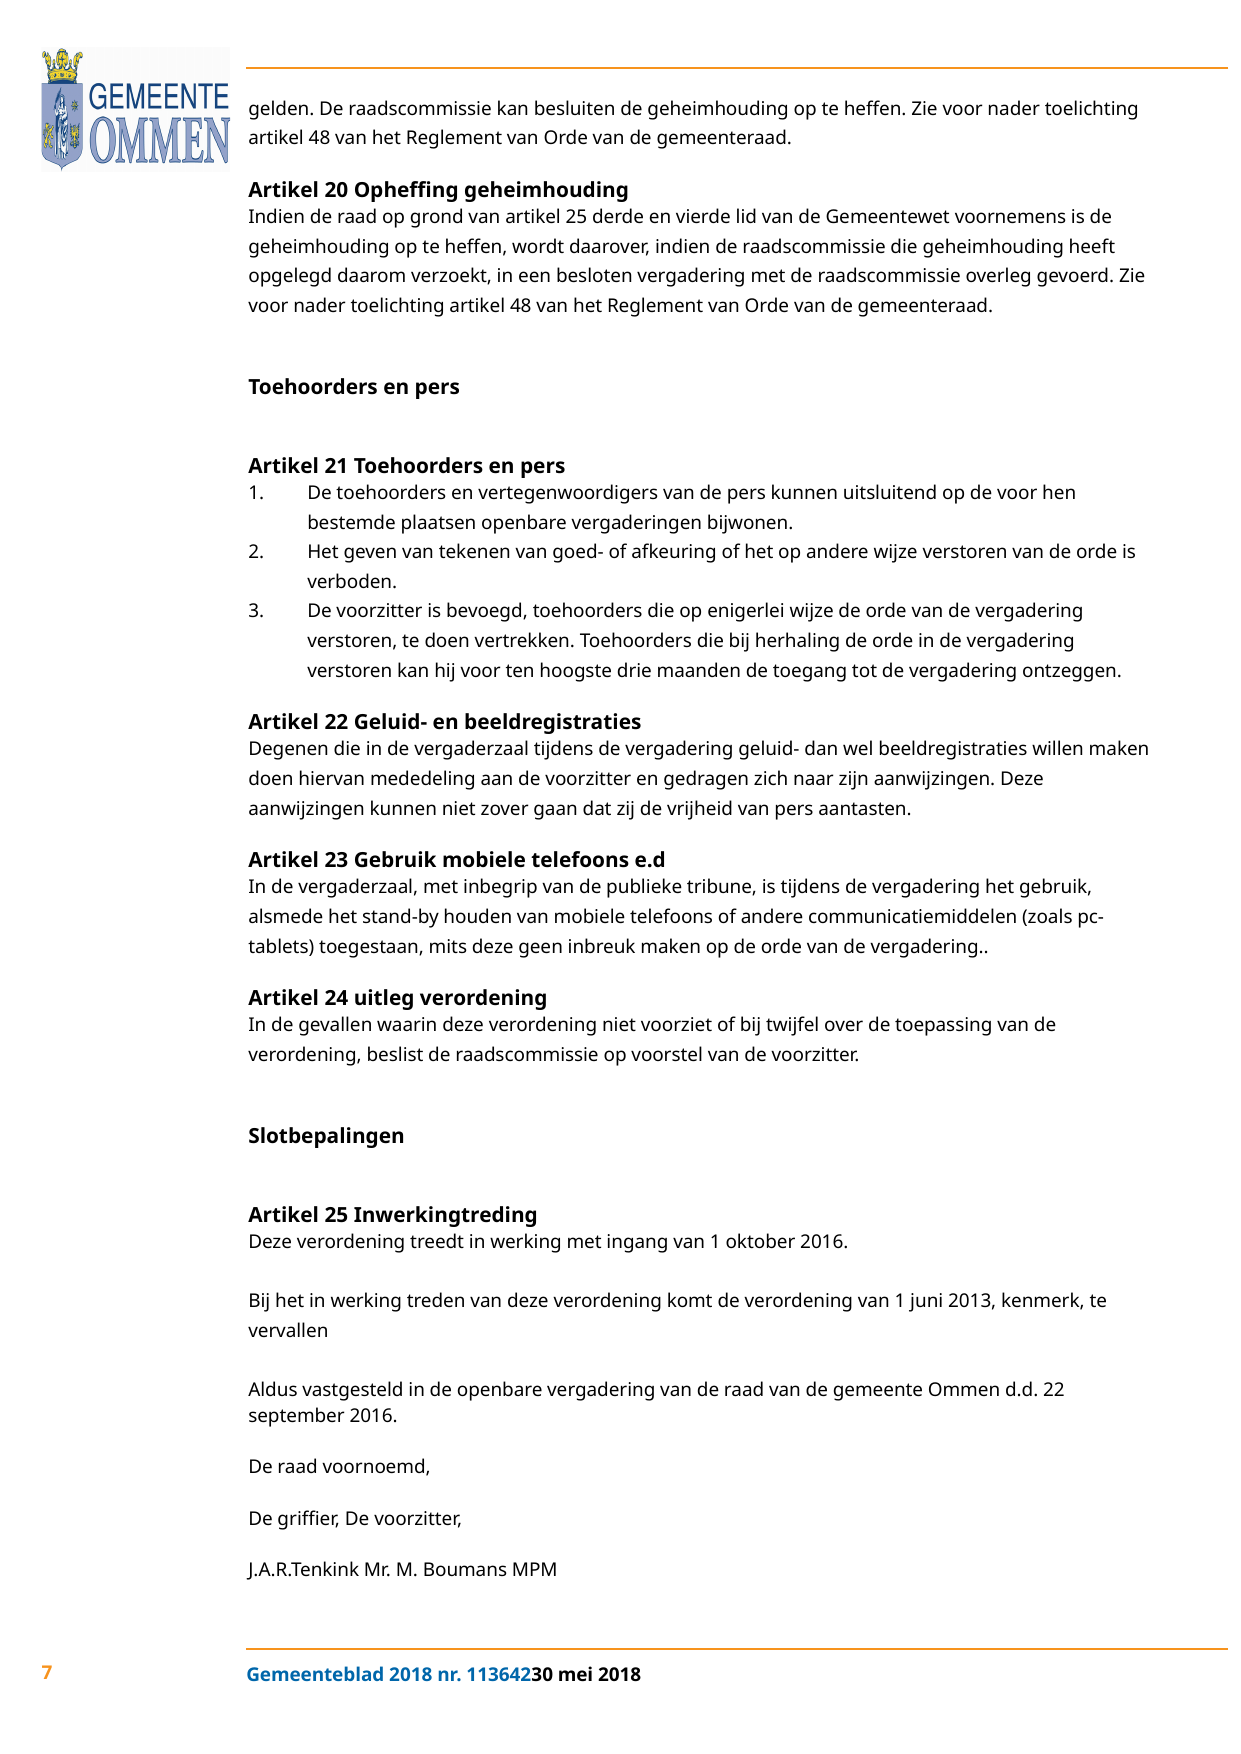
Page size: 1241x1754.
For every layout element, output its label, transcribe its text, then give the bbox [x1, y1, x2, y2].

text Degenen die in de vergaderzaal tijdens de vergadering geluid- dan wel beeldregistraties willen maken doen hiervan mededeling aan de voorzitter en gedragen zich naar zijn aanwijzingen. Deze aanwijzingen kunnen niet zover gaan dat zij de vrijheid van pers aantasten. [248, 736, 1152, 821]
text In de vergaderzaal, met inbegrip van de publieke tribune, is tijdens de vergadering het gebruik, alsmede het stand-by houden van mobiele telefoons of andere communicatiemiddelen (zoals pc-tablets) toegestaan, mits deze geen inbreuk maken op de orde van de vergadering.. [248, 874, 1152, 958]
text Bij het in werking treden van deze verordening komt de verordening van 1 juni 2013, kenmerk, te vervallen [248, 1288, 1152, 1343]
text Artikel 22 Geluid- en beeldregistraties [248, 707, 1152, 736]
list De voorzitter is bevoegd, toehoorders die op enigerlei wijze de orde van de vergadering verstoren, te doen vertrekken. Toehoorders die bij herhaling de orde in de vergadering verstoren kan hij voor ten hoogste drie maanden de toegang tot de vergadering ontzeggen. [248, 598, 1152, 682]
text Indien de raad op grond van artikel 25 derde en vierde lid van de Gemeentewet voornemens is de geheimhouding op te heffen, wordt daarover, indien de raadscommissie die geheimhouding heeft opgelegd daarom verzoekt, in een besloten vergadering met de raadscommissie overleg gevoerd. Zie voor nader toelichting artikel 48 van het Reglement van Orde van de gemeenteraad. [248, 203, 1152, 318]
text De griffier, De voorzitter, [248, 1505, 1152, 1531]
text Deze verordening treedt in werking met ingang van 1 oktober 2016. [248, 1228, 1152, 1254]
text In de gevallen waarin deze verordening niet voorziet of bij twijfel over de toepassing van de verordening, beslist de raadscommissie op voorstel van de voorzitter. [248, 1012, 1152, 1067]
text Artikel 21 Toehoorders en pers [248, 451, 1152, 479]
text Aldus vastgesteld in de openbare vergadering van de raad van de gemeente Ommen d.d. 22 september 2016. [248, 1376, 1152, 1428]
text Artikel 24 uitleg verordening [248, 983, 1152, 1012]
text gelden. De raadscommissie kan besluiten de geheimhouding op te heffen. Zie voor nader toelichting artikel 48 van het Reglement van Orde van de gemeenteraad. [248, 95, 1152, 150]
text J.A.R.Tenkink Mr. M. Boumans MPM [248, 1557, 1152, 1582]
text Slotbepalingen [248, 1121, 1152, 1150]
list Het geven van tekenen van goed- of afkeuring of het op andere wijze verstoren van de orde is verboden. [248, 538, 1152, 594]
text Artikel 20 Opheffing geheimhouding [248, 175, 1152, 203]
picture [41, 47, 231, 172]
list De toehoorders en vertegenwoordigers van de pers kunnen uitsluitend op de voor hen bestemde plaatsen openbare vergaderingen bijwonen. [248, 479, 1152, 534]
text Artikel 23 Gebruik mobiele telefoons e.d [248, 845, 1152, 874]
text Toehoorders en pers [248, 372, 1152, 400]
text De raad voornoemd, [248, 1454, 1152, 1479]
text Artikel 25 Inwerkingtreding [248, 1200, 1152, 1228]
